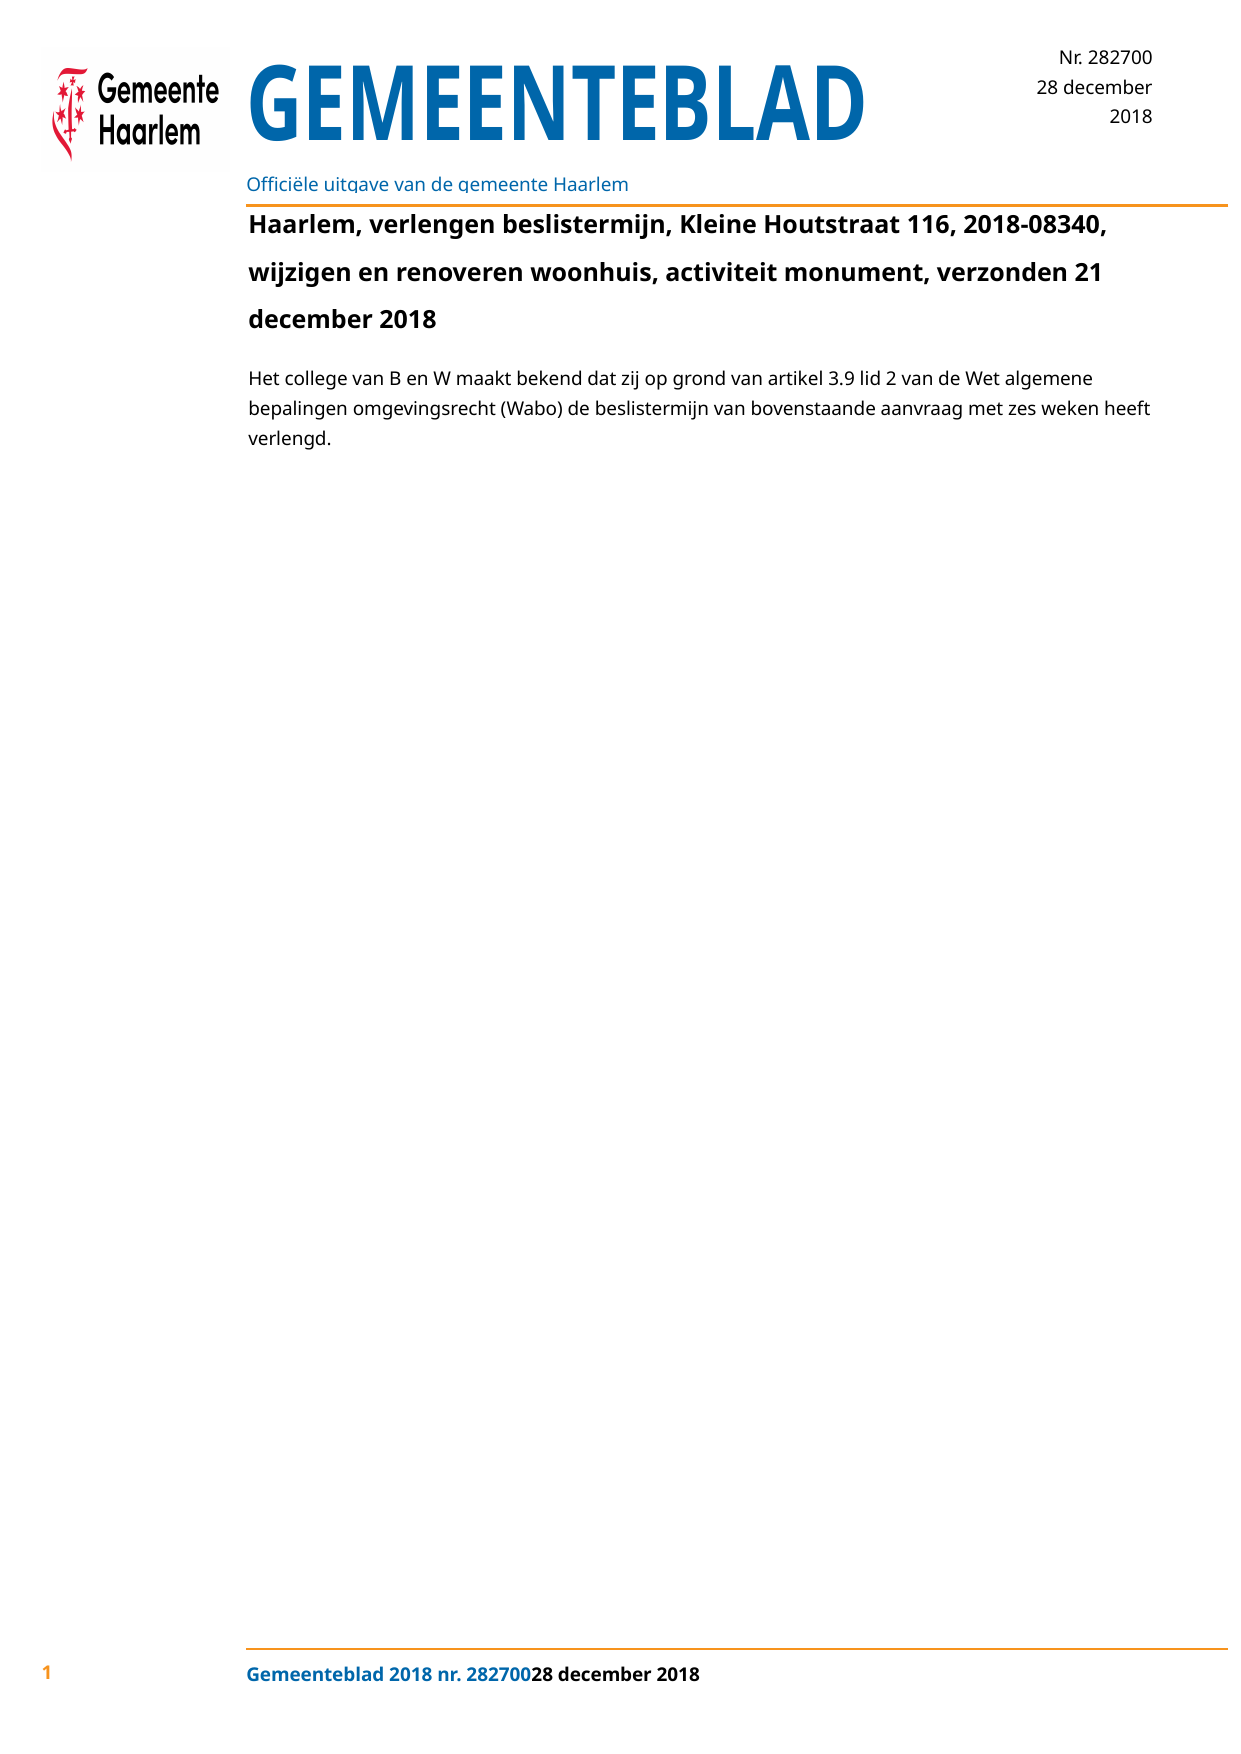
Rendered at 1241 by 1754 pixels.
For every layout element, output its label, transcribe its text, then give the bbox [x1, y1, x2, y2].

text Het college van B en W maakt bekend dat zij op grond van artikel 3.9 lid 2 van de Wet algemene bepalingen omgevingsrecht (Wabo) de beslistermijn van bovenstaande aanvraag met zes weken heeft verlengd. [248, 366, 1152, 450]
text Haarlem, verlengen beslistermijn, Kleine Houtstraat 116, 2018-08340, wijzigen en renoveren woonhuis, activiteit monument, verzonden 21 december 2018 [248, 207, 1152, 336]
picture [41, 47, 231, 172]
